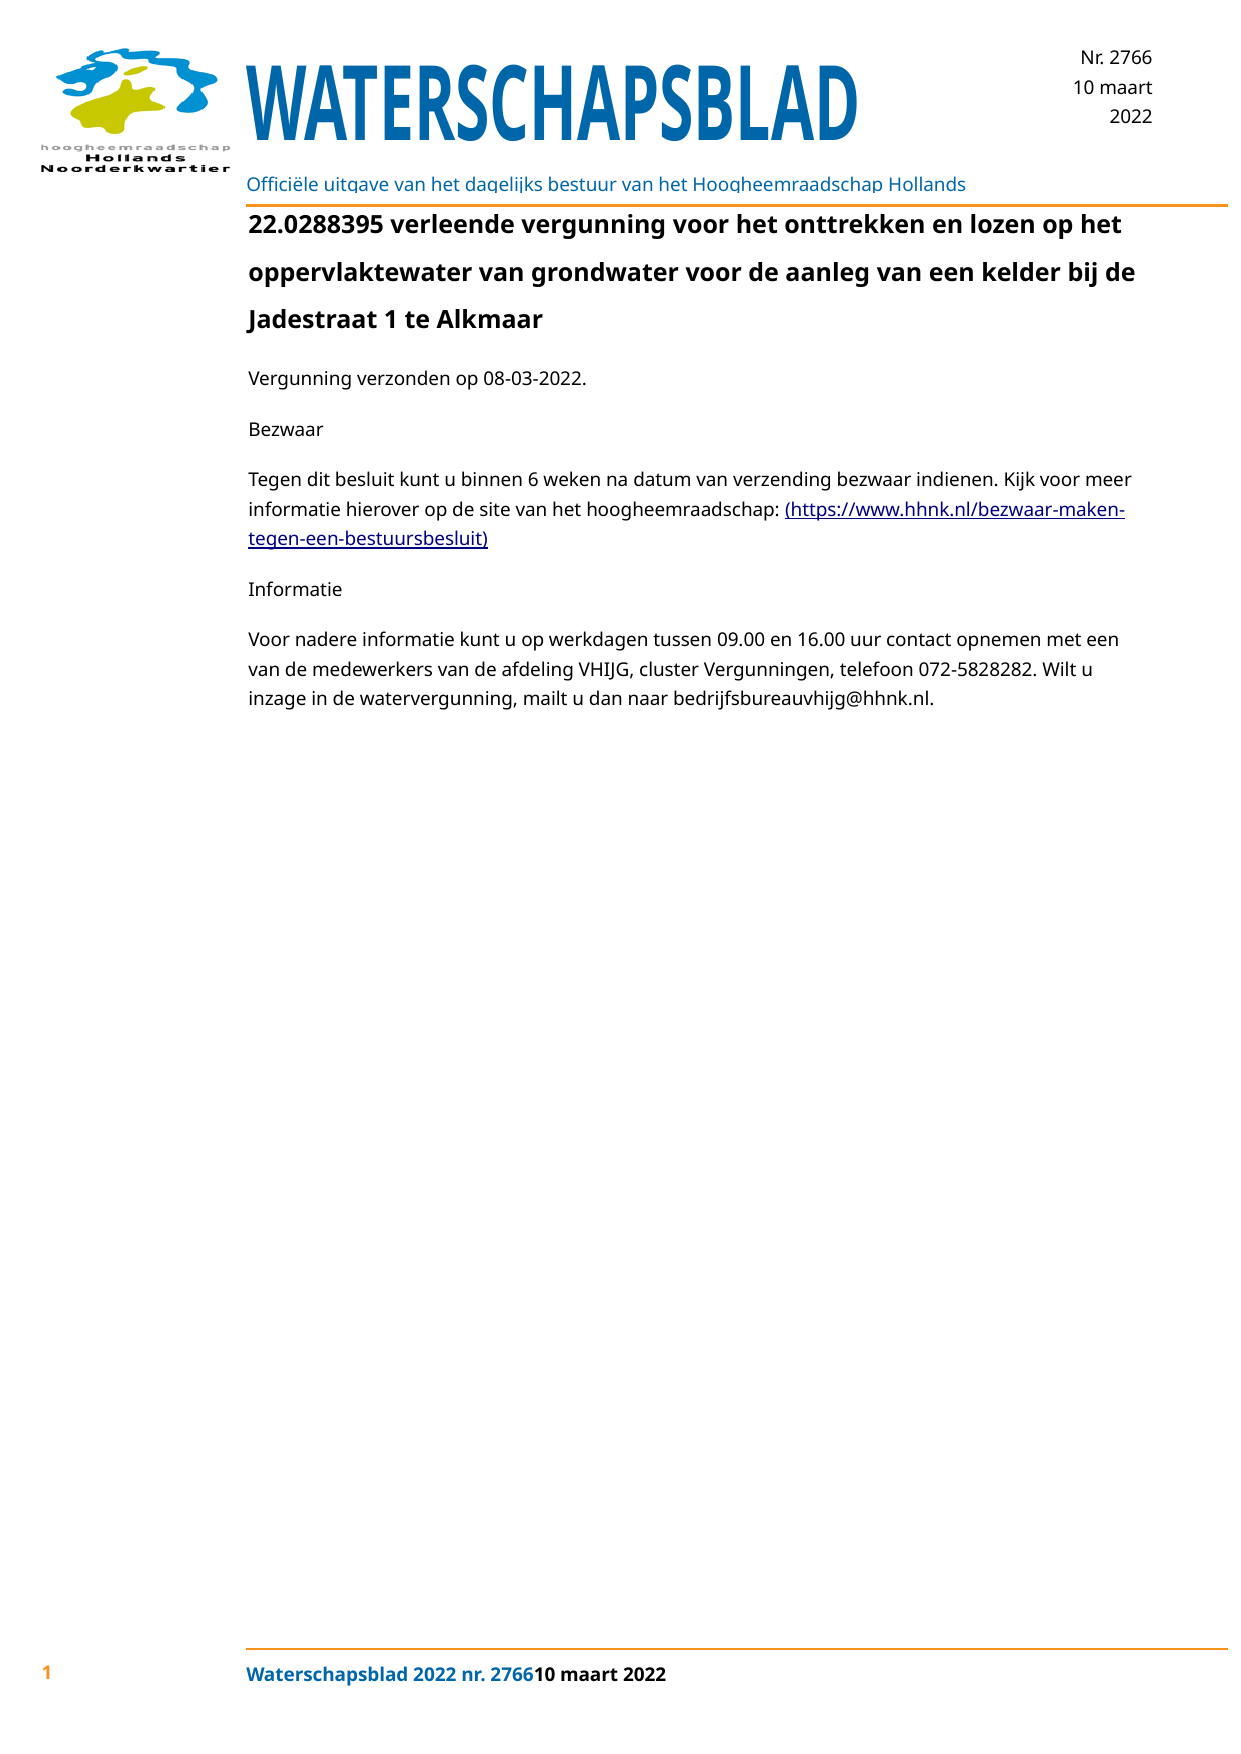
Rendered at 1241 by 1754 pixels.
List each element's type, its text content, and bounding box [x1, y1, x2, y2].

text Voor nadere informatie kunt u op werkdagen tussen 09.00 en 16.00 uur contact opnemen met een van de medewerkers van de afdeling VHIJG, cluster Vergunningen, telefoon 072-5828282. Wilt u inzage in de watervergunning, mailt u dan naar bedrijfsbureauvhijg@hhnk.nl. [248, 626, 1152, 711]
text Tegen dit besluit kunt u binnen 6 weken na datum van verzending bezwaar indienen. Kijk voor meer informatie hierover op de site van het hoogheemraadschap: (https://www.hhnk.nl/bezwaar-maken-tegen-een-bestuursbesluit) [248, 466, 1152, 551]
text Informatie [248, 576, 1152, 602]
picture [41, 47, 231, 172]
text Bezwaar [248, 416, 1152, 442]
text Vergunning verzonden op 08-03-2022. [248, 366, 1152, 391]
text 22.0288395 verleende vergunning voor het onttrekken en lozen op het oppervlaktewater van grondwater voor de aanleg van een kelder bij de Jadestraat 1 te Alkmaar [248, 207, 1152, 336]
